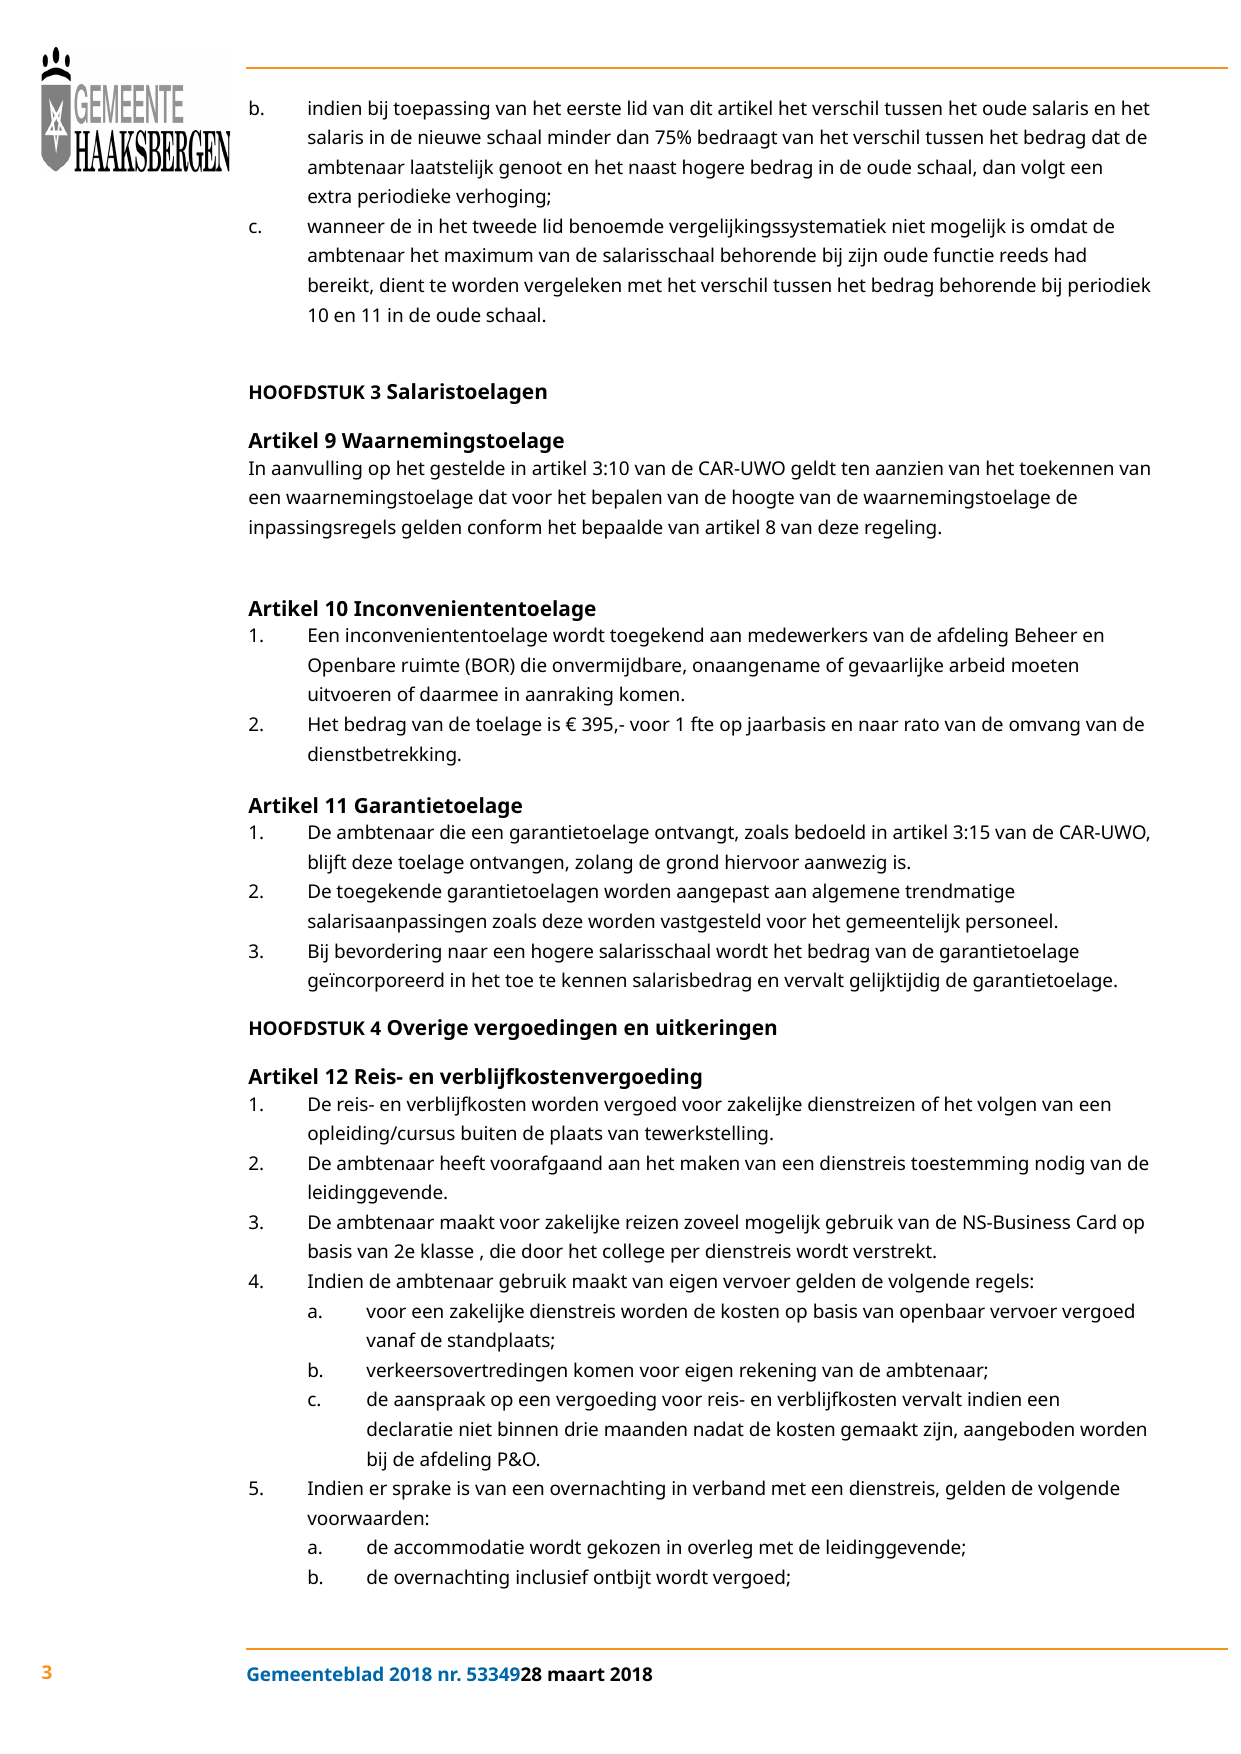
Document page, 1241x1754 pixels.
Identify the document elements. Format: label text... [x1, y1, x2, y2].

text Artikel 12 Reis- en verblijfkostenvergoeding [248, 1062, 1152, 1091]
text HOOFDSTUK 4 Overige vergoedingen en uitkeringen [248, 1013, 1152, 1042]
text HOOFDSTUK 3 Salaristoelagen [248, 377, 1152, 406]
text In aanvulling op het gestelde in artikel 3:10 van de CAR-UWO geldt ten aanzien van het toekennen van een waarnemingstoelage dat voor het bepalen van de hoogte van de waarnemingstoelage de inpassingsregels gelden conform het bepaalde van artikel 8 van deze regeling. [248, 455, 1152, 540]
list Een inconveniententoelage wordt toegekend aan medewerkers van de afdeling Beheer en Openbare ruimte (BOR) die onvermijdbare, onaangename of gevaarlijke arbeid moeten uitvoeren of daarmee in aanraking komen. [248, 622, 1152, 707]
text Artikel 10 Inconveniententoelage [248, 594, 1152, 622]
picture [41, 47, 231, 172]
list De toegekende garantietoelagen worden aangepast aan algemene trendmatige salarisaanpassingen zoals deze worden vastgesteld voor het gemeentelijk personeel. [248, 879, 1152, 934]
list Indien er sprake is van een overnachting in verband met een dienstreis, gelden de volgende voorwaarden: [248, 1475, 1152, 1531]
list verkeersovertredingen komen voor eigen rekening van de ambtenaar; [307, 1357, 1152, 1383]
list wanneer de in het tweede lid benoemde vergelijkingssystematiek niet mogelijk is omdat de ambtenaar het maximum van de salarisschaal behorende bij zijn oude functie reeds had bereikt, dient te worden vergeleken met het verschil tussen het bedrag behorende bij periodiek 10 en 11 in de oude schaal. [248, 213, 1152, 328]
list de aanspraak op een vergoeding voor reis- en verblijfkosten vervalt indien een declaratie niet binnen drie maanden nadat de kosten gemaakt zijn, aangeboden worden bij de afdeling P&O. [307, 1387, 1152, 1472]
list de overnachting inclusief ontbijt wordt vergoed; [307, 1564, 1152, 1590]
list indien bij toepassing van het eerste lid van dit artikel het verschil tussen het oude salaris en het salaris in de nieuwe schaal minder dan 75% bedraagt van het verschil tussen het bedrag dat de ambtenaar laatstelijk genoot en het naast hogere bedrag in de oude schaal, dan volgt een extra periodieke verhoging; [248, 95, 1152, 209]
list De reis- en verblijfkosten worden vergoed voor zakelijke dienstreizen of het volgen van een opleiding/cursus buiten de plaats van tewerkstelling. [248, 1091, 1152, 1146]
list Bij bevordering naar een hogere salarisschaal wordt het bedrag van de garantietoelage geïncorporeerd in het toe te kennen salarisbedrag en vervalt gelijktijdig de garantietoelage. [248, 938, 1152, 993]
text Artikel 9 Waarnemingstoelage [248, 426, 1152, 455]
list de accommodatie wordt gekozen in overleg met de leidinggevende; [307, 1534, 1152, 1560]
list De ambtenaar maakt voor zakelijke reizen zoveel mogelijk gebruik van de NS-Business Card op basis van 2e klasse , die door het college per dienstreis wordt verstrekt. [248, 1209, 1152, 1264]
list voor een zakelijke dienstreis worden de kosten op basis van openbaar vervoer vergoed vanaf de standplaats; [307, 1298, 1152, 1353]
text Artikel 11 Garantietoelage [248, 791, 1152, 819]
list Het bedrag van de toelage is € 395,- voor 1 fte op jaarbasis en naar rato van de omvang van de dienstbetrekking. [248, 711, 1152, 766]
list Indien de ambtenaar gebruik maakt van eigen vervoer gelden de volgende regels: [248, 1268, 1152, 1294]
list De ambtenaar heeft voorafgaand aan het maken van een dienstreis toestemming nodig van de leidinggevende. [248, 1150, 1152, 1205]
list De ambtenaar die een garantietoelage ontvangt, zoals bedoeld in artikel 3:15 van de CAR-UWO, blijft deze toelage ontvangen, zolang de grond hiervoor aanwezig is. [248, 819, 1152, 875]
